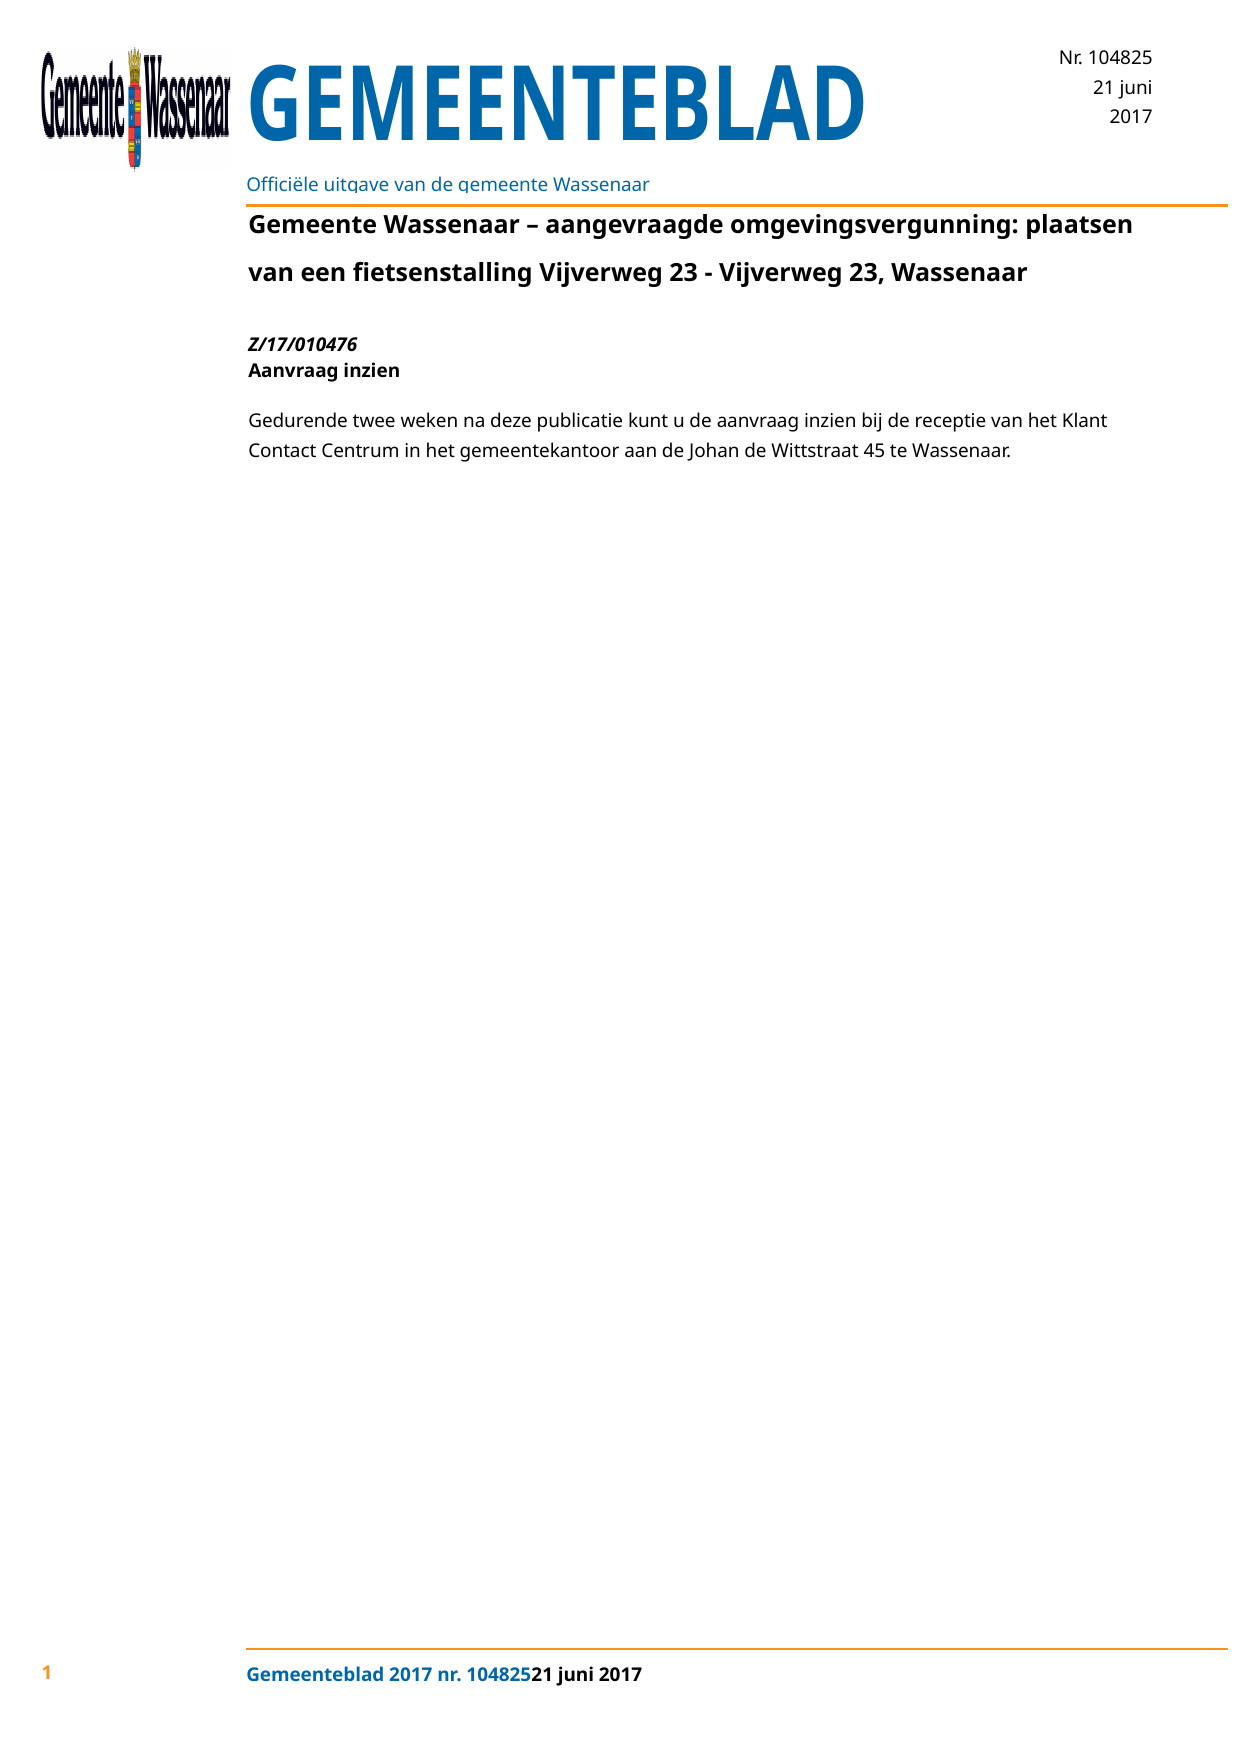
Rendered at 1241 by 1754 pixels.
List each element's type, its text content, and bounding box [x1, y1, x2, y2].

text Gedurende twee weken na deze publicatie kunt u de aanvraag inzien bij de receptie van het Klant Contact Centrum in het gemeentekantoor aan de Johan de Wittstraat 45 te Wassenaar. [248, 408, 1152, 463]
text Gemeente Wassenaar – aangevraagde omgevingsvergunning: plaatsen van een fietsenstalling Vijverweg 23 - Vijverweg 23, Wassenaar [248, 207, 1152, 288]
picture [41, 47, 231, 172]
text Z/17/010476 [248, 331, 1152, 357]
text Aanvraag inzien [248, 357, 1152, 383]
